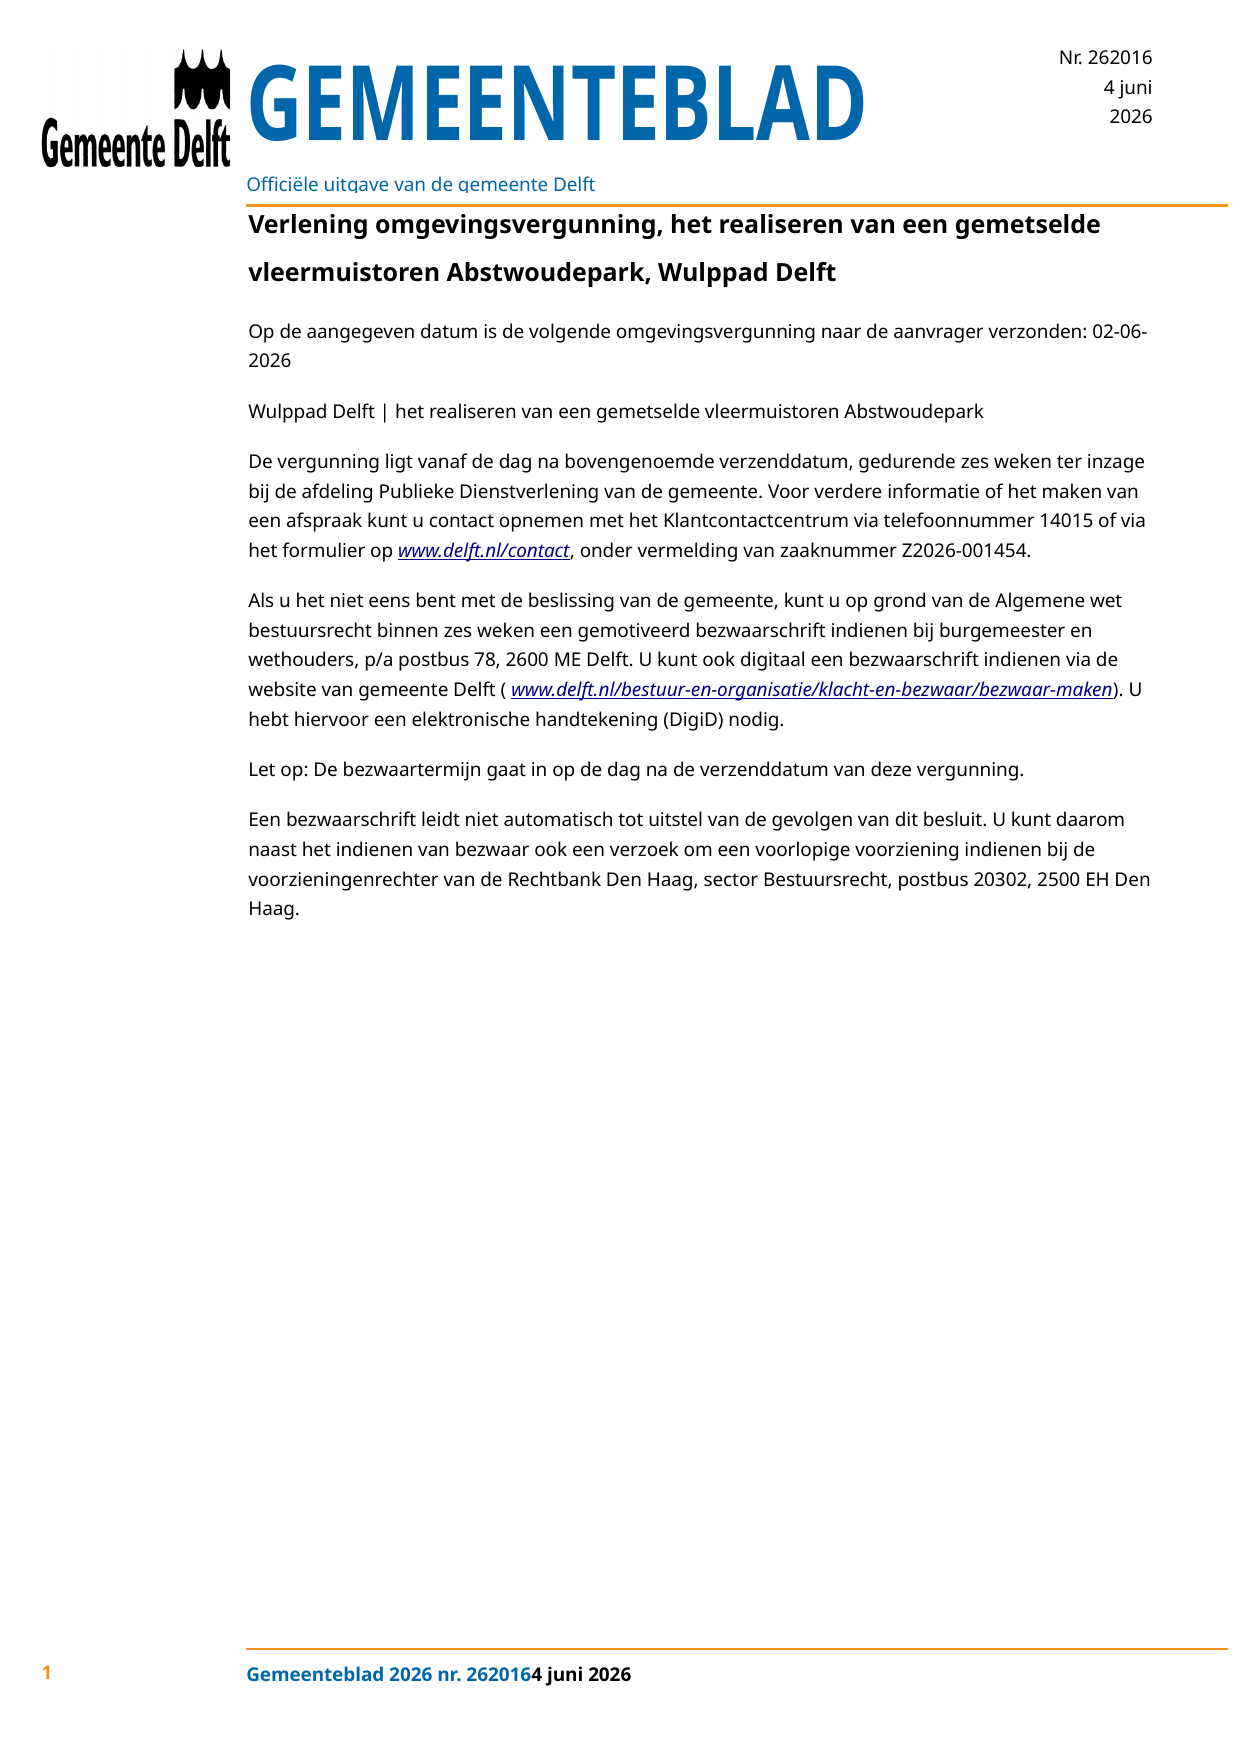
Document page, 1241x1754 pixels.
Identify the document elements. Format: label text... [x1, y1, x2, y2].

text Een bezwaarschrift leidt niet automatisch tot uitstel van de gevolgen van dit besluit. U kunt daarom naast het indienen van bezwaar ook een verzoek om een voorlopige voorziening indienen bij de voorzieningenrechter van de Rechtbank Den Haag, sector Bestuursrecht, postbus 20302, 2500 EH Den Haag. [248, 807, 1152, 921]
text Op de aangegeven datum is de volgende omgevingsvergunning naar de aanvrager verzonden: 02-06-2026 [248, 318, 1152, 373]
text Verlening omgevingsvergunning, het realiseren van een gemetselde vleermuistoren Abstwoudepark, Wulppad Delft [248, 207, 1152, 288]
text De vergunning ligt vanaf de dag na bovengenoemde verzenddatum, gedurende zes weken ter inzage bij de afdeling Publieke Dienstverlening van de gemeente. Voor verdere informatie of het maken van een afspraak kunt u contact opnemen met het Klantcontactcentrum via telefoonnummer 14015 of via het formulier op www.delft.nl/contact, onder vermelding van zaaknummer Z2026-001454. [248, 448, 1152, 563]
text Wulppad Delft | het realiseren van een gemetselde vleermuistoren Abstwoudepark [248, 398, 1152, 424]
text Als u het niet eens bent met de beslissing van de gemeente, kunt u op grond van de Algemene wet bestuursrecht binnen zes weken een gemotiveerd bezwaarschrift indienen bij burgemeester en wethouders, p/a postbus 78, 2600 ME Delft. U kunt ook digitaal een bezwaarschrift indienen via de website van gemeente Delft ( www.delft.nl/bestuur-en-organisatie/klacht-en-bezwaar/bezwaar-maken). U hebt hiervoor een elektronische handtekening (DigiD) nodig. [248, 587, 1152, 732]
text Let op: De bezwaartermijn gaat in op de dag na de verzenddatum van deze vergunning. [248, 756, 1152, 782]
picture [41, 47, 231, 172]
